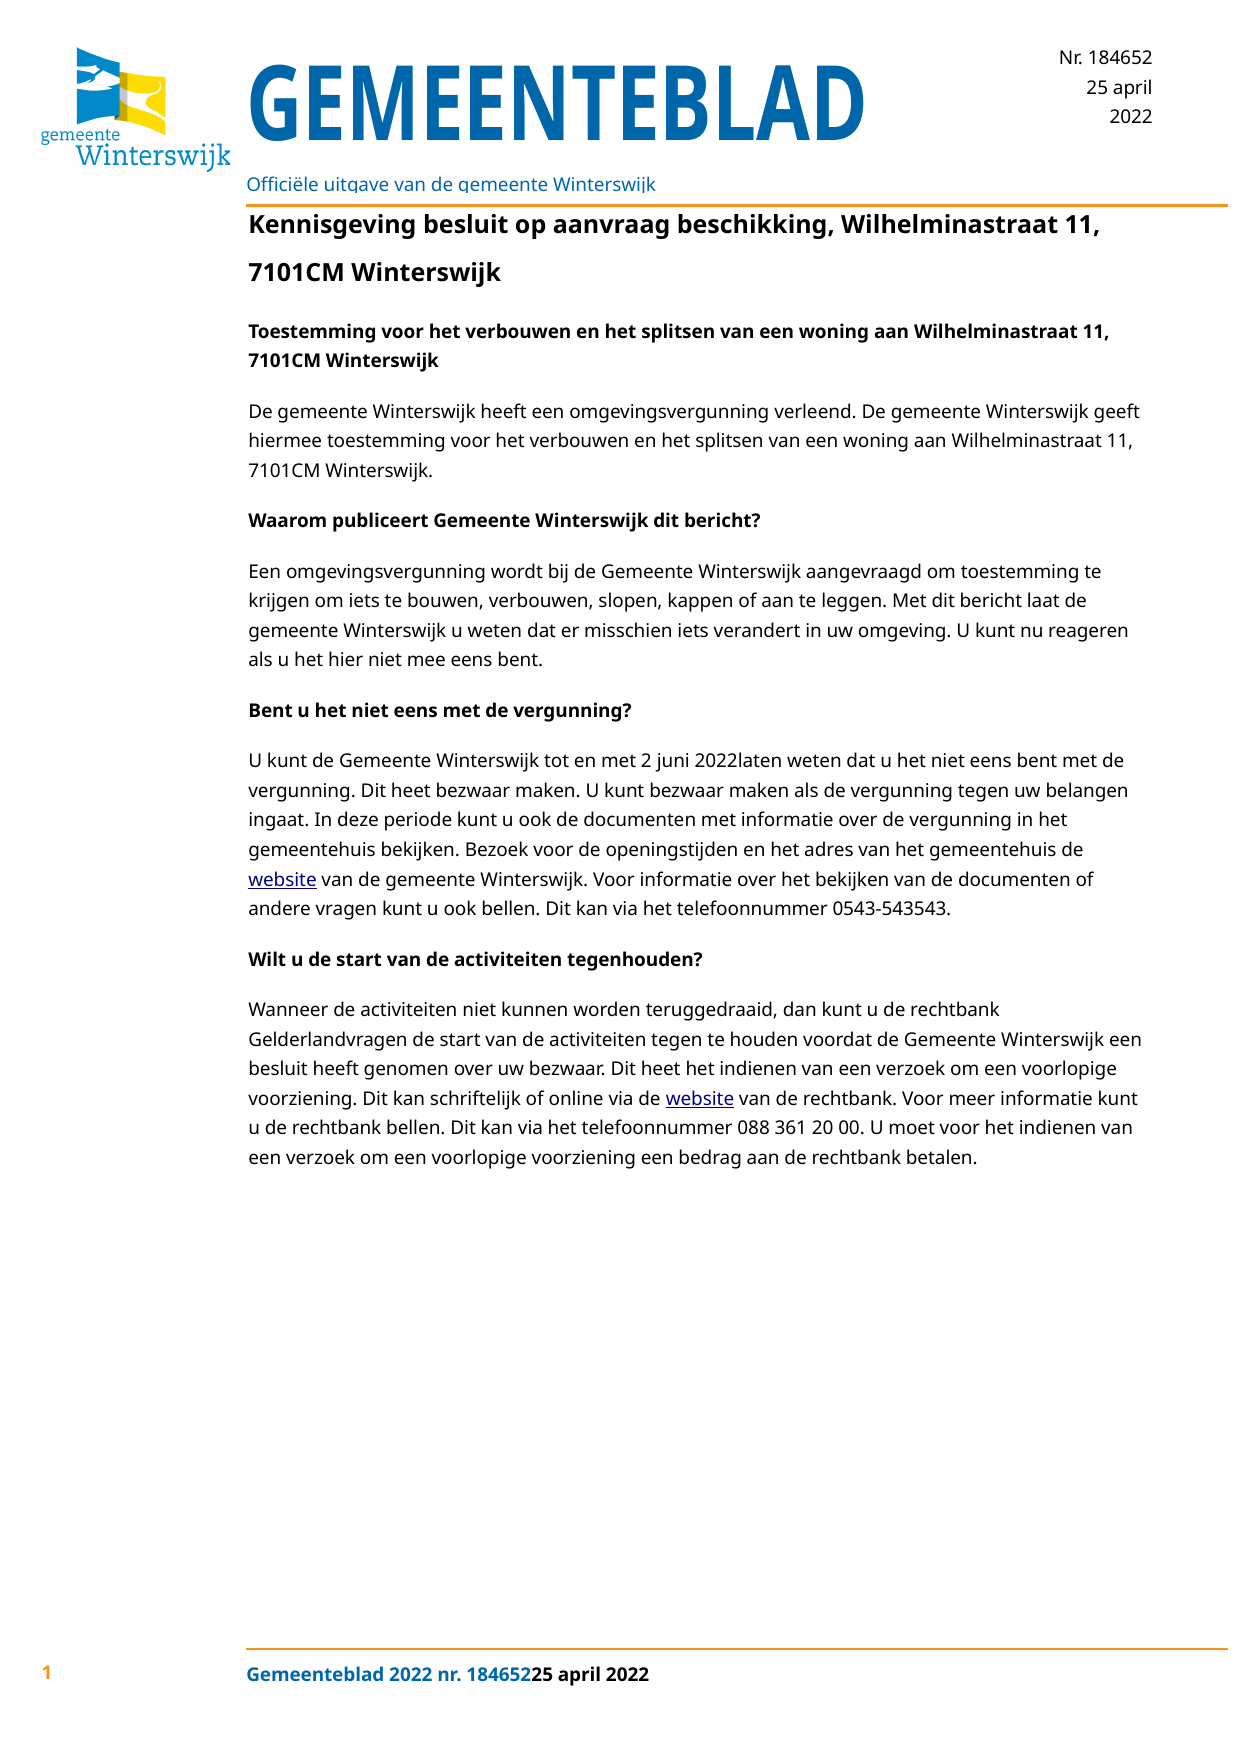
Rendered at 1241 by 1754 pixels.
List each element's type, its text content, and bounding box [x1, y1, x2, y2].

text Wilt u de start van de activiteiten tegenhouden? [248, 946, 1152, 972]
text U kunt de Gemeente Winterswijk tot en met 2 juni 2022laten weten dat u het niet eens bent met de vergunning. Dit heet bezwaar maken. U kunt bezwaar maken als de vergunning tegen uw belangen ingaat. In deze periode kunt u ook de documenten met informatie over de vergunning in het gemeentehuis bekijken. Bezoek voor de openingstijden en het adres van het gemeentehuis de website van de gemeente Winterswijk. Voor informatie over het bekijken van de documenten of andere vragen kunt u ook bellen. Dit kan via het telefoonnummer 0543-543543. [248, 747, 1152, 921]
picture [41, 47, 231, 172]
text Wanneer de activiteiten niet kunnen worden teruggedraaid, dan kunt u de rechtbank Gelderlandvragen de start van de activiteiten tegen te houden voordat de Gemeente Winterswijk een besluit heeft genomen over uw bezwaar. Dit heet het indienen van een verzoek om een voorlopige voorziening. Dit kan schriftelijk of online via de website van de rechtbank. Voor meer informatie kunt u de rechtbank bellen. Dit kan via het telefoonnummer 088 361 20 00. U moet voor het indienen van een verzoek om een voorlopige voorziening een bedrag aan de rechtbank betalen. [248, 996, 1152, 1170]
text De gemeente Winterswijk heeft een omgevingsvergunning verleend. De gemeente Winterswijk geeft hiermee toestemming voor het verbouwen en het splitsen van een woning aan Wilhelminastraat 11, 7101CM Winterswijk. [248, 398, 1152, 483]
text Waarom publiceert Gemeente Winterswijk dit bericht? [248, 507, 1152, 533]
text Kennisgeving besluit op aanvraag beschikking, Wilhelminastraat 11, 7101CM Winterswijk [248, 207, 1152, 288]
text Toestemming voor het verbouwen en het splitsen van een woning aan Wilhelminastraat 11, 7101CM Winterswijk [248, 318, 1152, 373]
text Bent u het niet eens met de vergunning? [248, 697, 1152, 723]
picture [225, 153, 231, 162]
text Een omgevingsvergunning wordt bij de Gemeente Winterswijk aangevraagd om toestemming te krijgen om iets te bouwen, verbouwen, slopen, kappen of aan te leggen. Met dit bericht laat de gemeente Winterswijk u weten dat er misschien iets verandert in uw omgeving. U kunt nu reageren als u het hier niet mee eens bent. [248, 558, 1152, 672]
